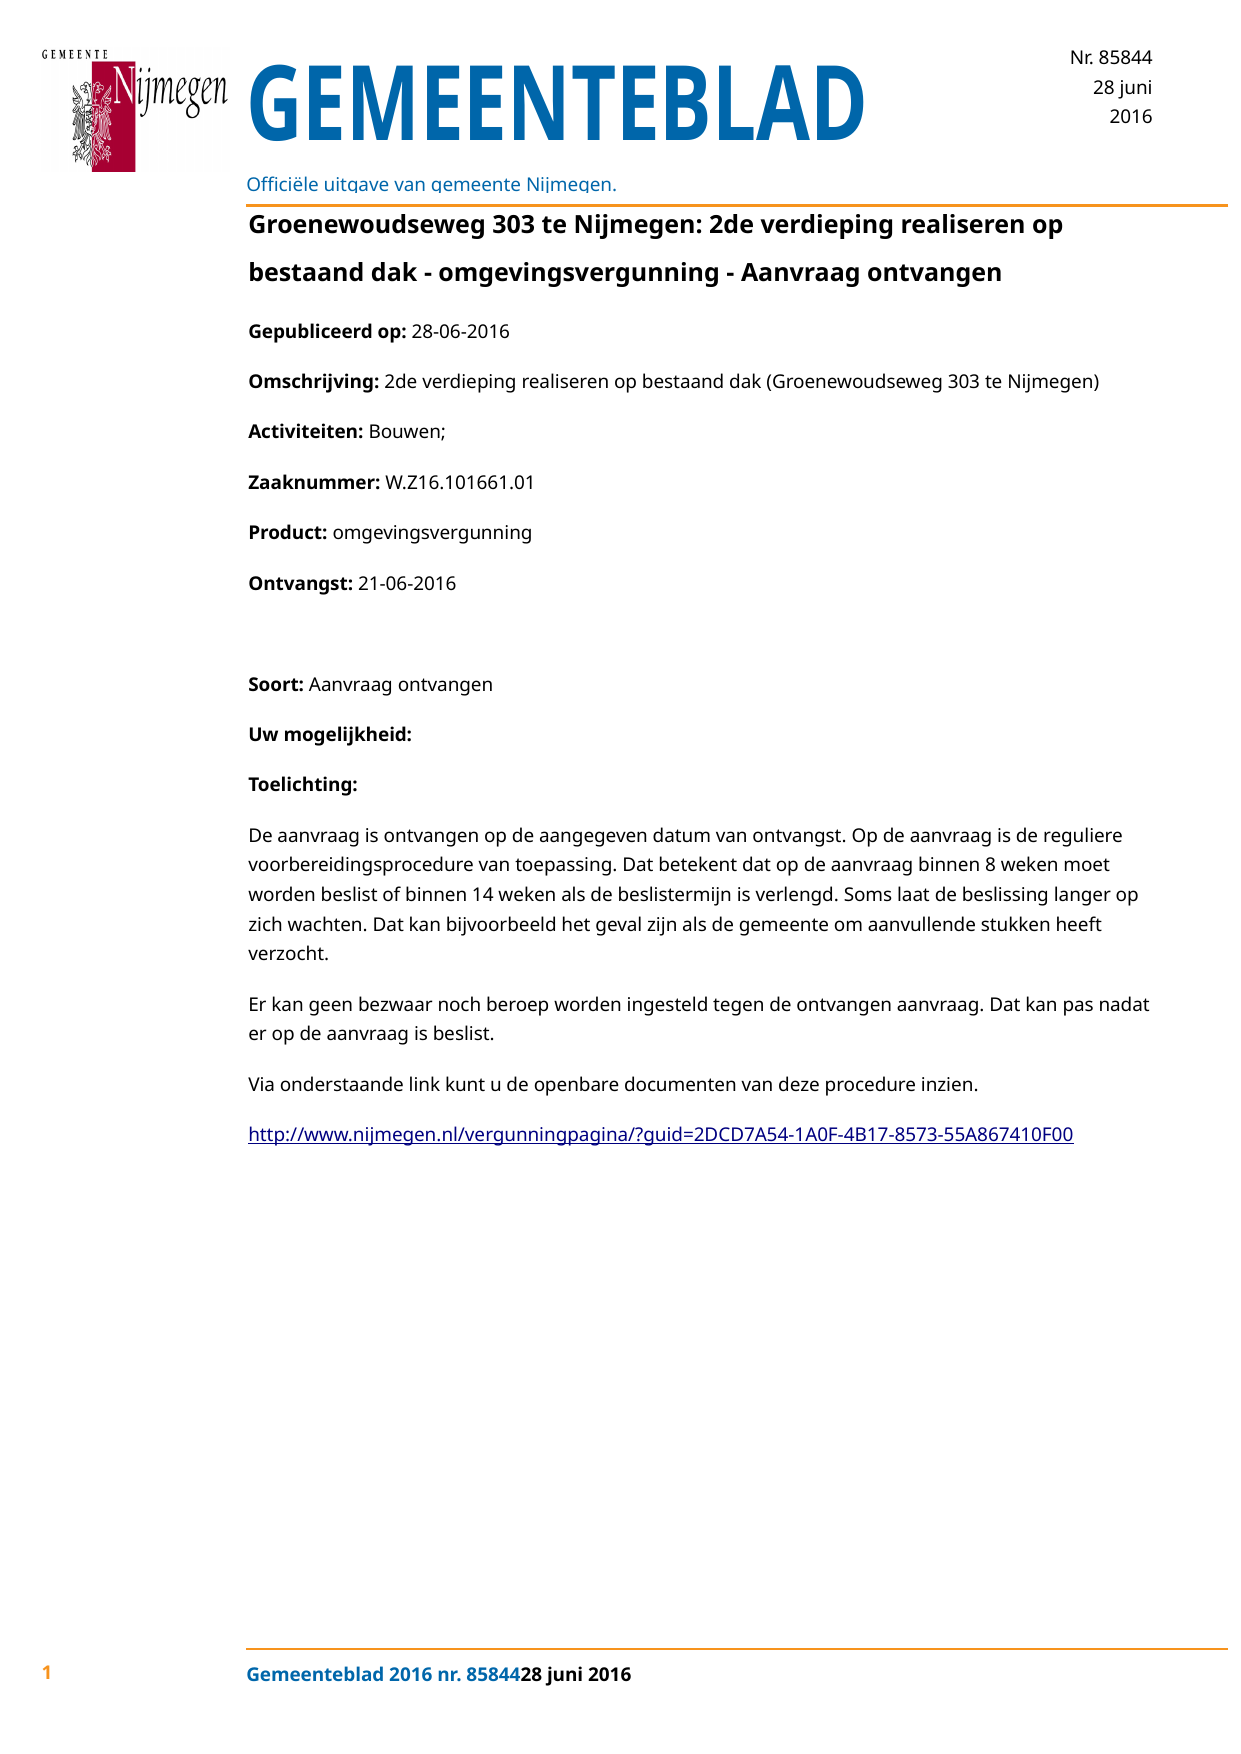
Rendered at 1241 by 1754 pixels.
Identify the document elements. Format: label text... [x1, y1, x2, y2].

text Uw mogelijkheid: [248, 721, 1152, 747]
text Toelichting: [248, 772, 1152, 797]
text Omschrijving: 2de verdieping realiseren op bestaand dak (Groenewoudseweg 303 te Nijmegen) [248, 368, 1152, 394]
text Activiteiten: Bouwen; [248, 419, 1152, 444]
text Via onderstaande link kunt u de openbare documenten van deze procedure inzien. [248, 1071, 1152, 1097]
text Groenewoudseweg 303 te Nijmegen: 2de verdieping realiseren op bestaand dak - omgevingsvergunning - Aanvraag ontvangen [248, 207, 1152, 288]
text http://www.nijmegen.nl/vergunningpagina/?guid=2DCD7A54-1A0F-4B17-8573-55A867410F00 [248, 1121, 1152, 1147]
text Ontvangst: 21-06-2016 [248, 570, 1152, 596]
text Gepubliceerd op: 28-06-2016 [248, 318, 1152, 344]
text Zaaknummer: W.Z16.101661.01 [248, 469, 1152, 495]
text Soort: Aanvraag ontvangen [248, 671, 1152, 697]
text Product: omgevingsvergunning [248, 519, 1152, 545]
text De aanvraag is ontvangen op de aangegeven datum van ontvangst. Op de aanvraag is de reguliere voorbereidingsprocedure van toepassing. Dat betekent dat op de aanvraag binnen 8 weken moet worden beslist of binnen 14 weken als de beslistermijn is verlengd. Soms laat de beslissing langer op zich wachten. Dat kan bijvoorbeeld het geval zijn als de gemeente om aanvullende stukken heeft verzocht. [248, 822, 1152, 966]
text Er kan geen bezwaar noch beroep worden ingesteld tegen de ontvangen aanvraag. Dat kan pas nadat er op de aanvraag is beslist. [248, 991, 1152, 1046]
picture [41, 47, 231, 172]
